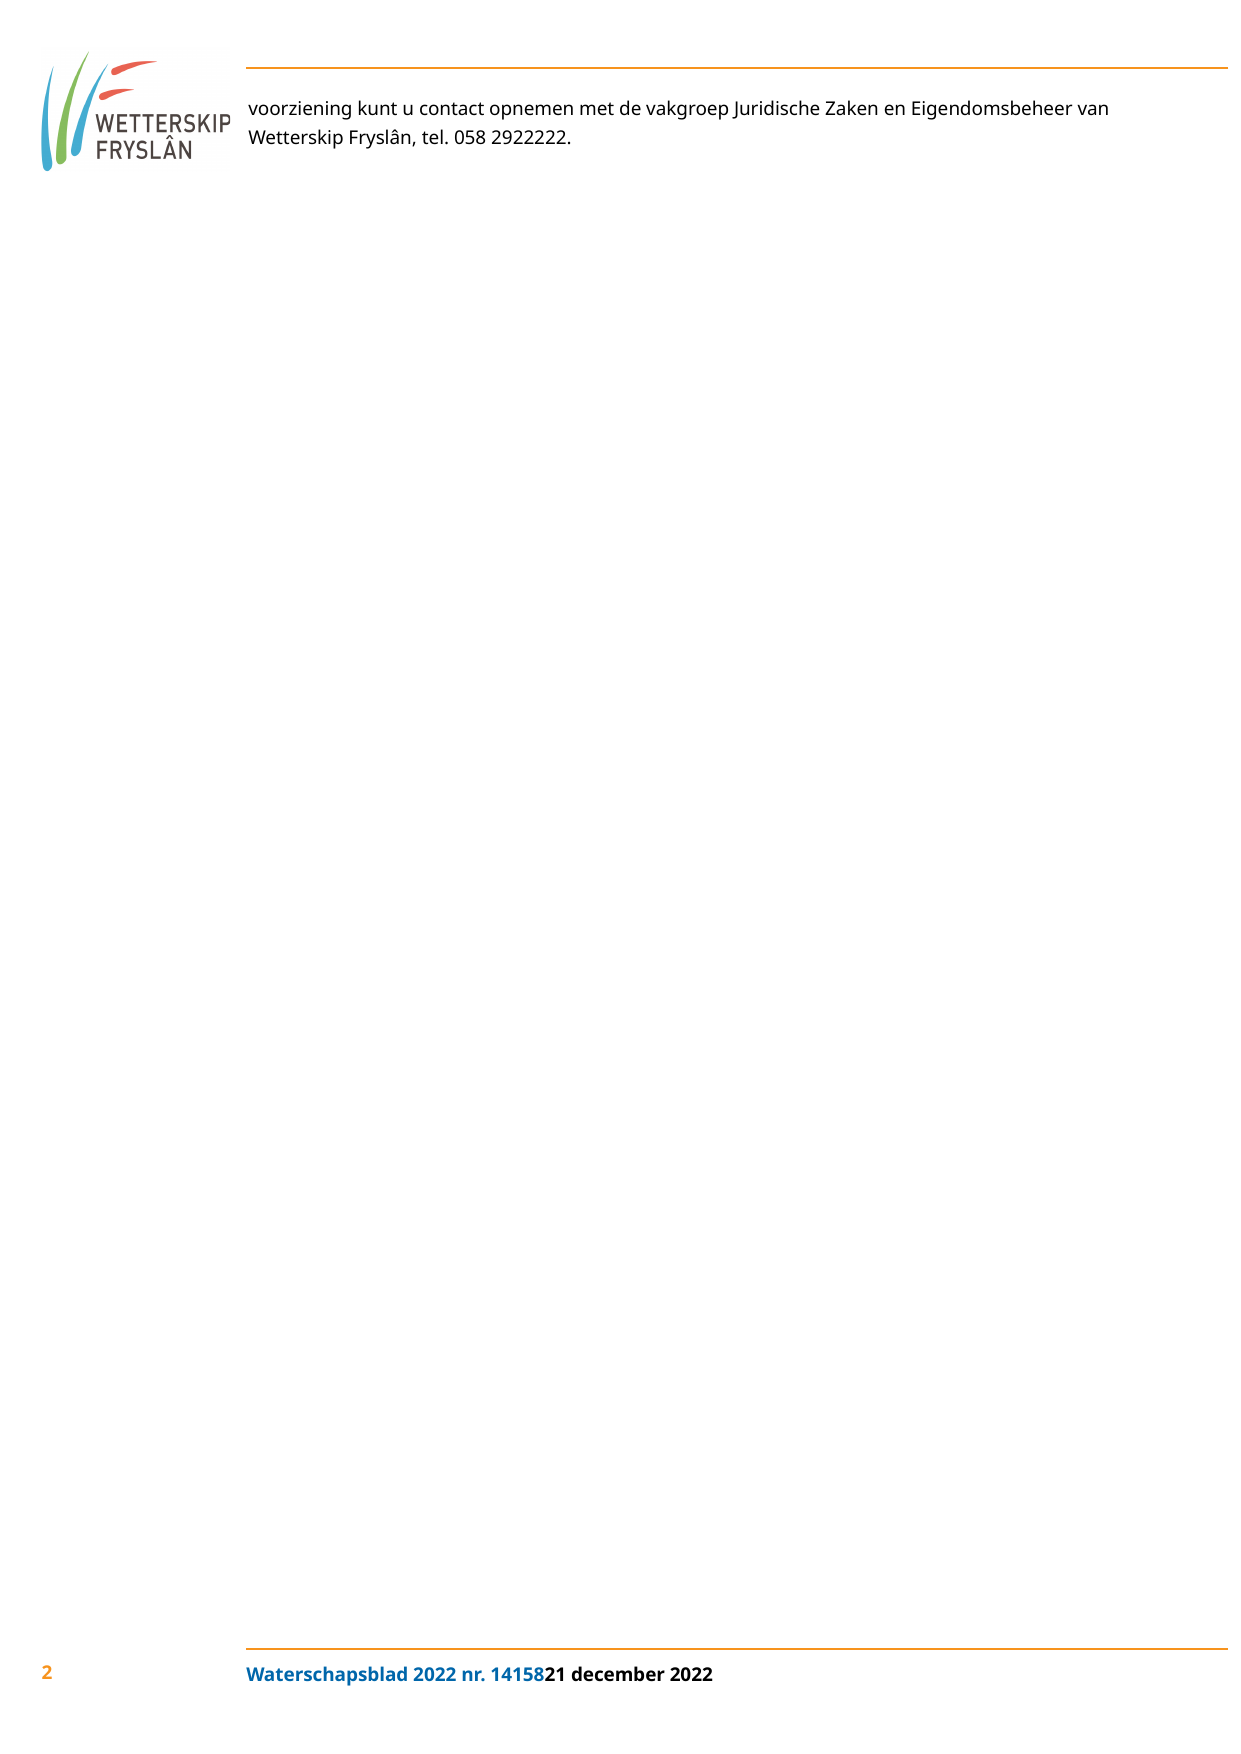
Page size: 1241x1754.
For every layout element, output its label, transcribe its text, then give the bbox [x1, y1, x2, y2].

picture [41, 47, 231, 172]
text voorziening kunt u contact opnemen met de vakgroep Juridische Zaken en Eigendomsbeheer van Wetterskip Fryslân, tel. 058 2922222. [248, 95, 1152, 150]
